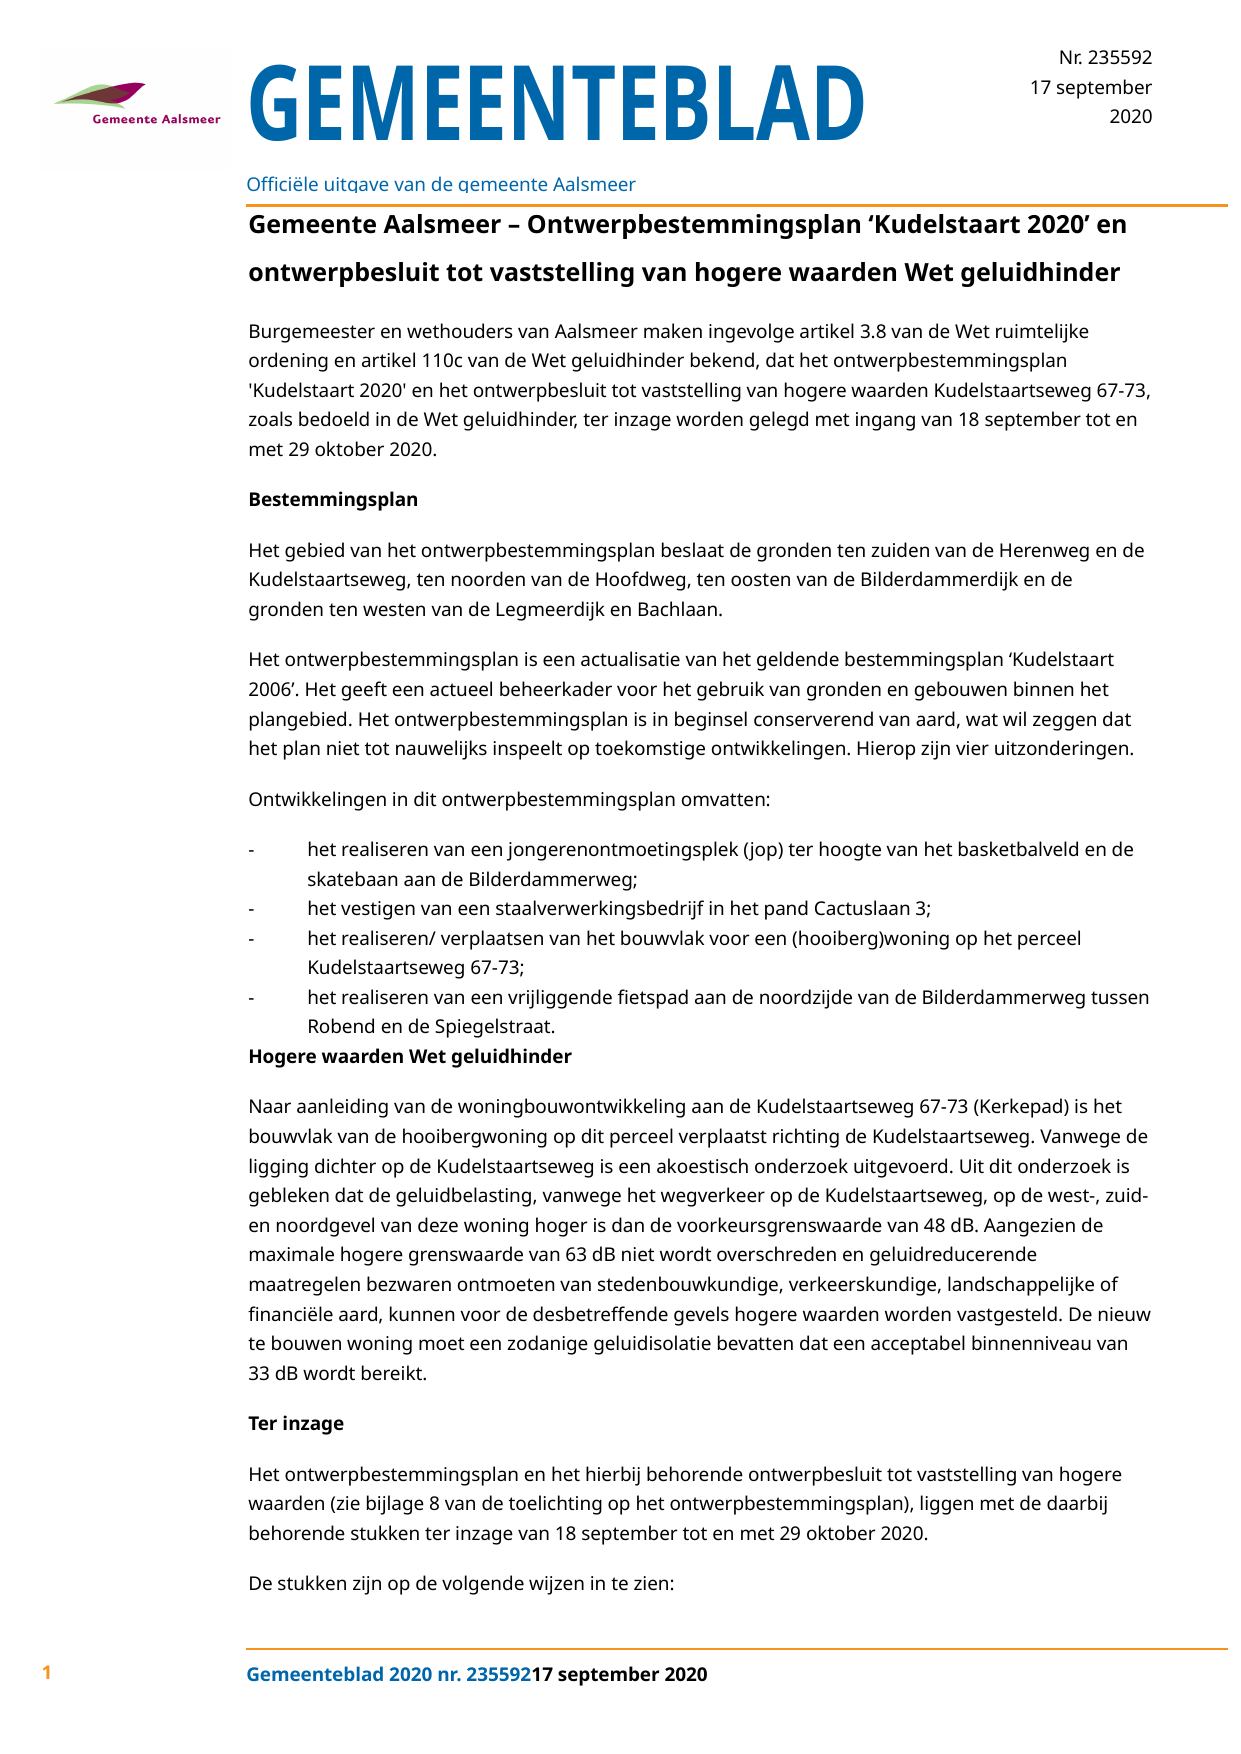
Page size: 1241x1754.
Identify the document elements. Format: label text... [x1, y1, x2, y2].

text Naar aanleiding van de woningbouwontwikkeling aan de Kudelstaartseweg 67-73 (Kerkepad) is het bouwvlak van de hooibergwoning op dit perceel verplaatst richting de Kudelstaartseweg. Vanwege de ligging dichter op de Kudelstaartseweg is een akoestisch onderzoek uitgevoerd. Uit dit onderzoek is gebleken dat de geluidbelasting, vanwege het wegverkeer op de Kudelstaartseweg, op de west-, zuid- en noordgevel van deze woning hoger is dan de voorkeursgrenswaarde van 48 dB. Aangezien de maximale hogere grenswaarde van 63 dB niet wordt overschreden en geluidreducerende maatregelen bezwaren ontmoeten van stedenbouwkundige, verkeerskundige, landschappelijke of financiële aard, kunnen voor de desbetreffende gevels hogere waarden worden vastgesteld. De nieuw te bouwen woning moet een zodanige geluidisolatie bevatten dat een acceptabel binnenniveau van 33 dB wordt bereikt. [248, 1094, 1152, 1386]
picture [41, 47, 231, 172]
text Gemeente Aalsmeer – Ontwerpbestemmingsplan ‘Kudelstaart 2020’ en ontwerpbesluit tot vaststelling van hogere waarden Wet geluidhinder [248, 207, 1152, 288]
text Het ontwerpbestemmingsplan en het hierbij behorende ontwerpbesluit tot vaststelling van hogere waarden (zie bijlage 8 van de toelichting op het ontwerpbestemmingsplan), liggen met de daarbij behorende stukken ter inzage van 18 september tot en met 29 oktober 2020. [248, 1461, 1152, 1546]
text Bestemmingsplan [248, 487, 1152, 512]
text Het gebied van het ontwerpbestemmingsplan beslaat de gronden ten zuiden van de Herenweg en de Kudelstaartseweg, ten noorden van de Hoofdweg, ten oosten van de Bilderdammerdijk en de gronden ten westen van de Legmeerdijk en Bachlaan. [248, 537, 1152, 622]
text De stukken zijn op de volgende wijzen in te zien: [248, 1570, 1152, 1596]
list het realiseren van een vrijliggende fietspad aan de noordzijde van de Bilderdammerweg tussen Robend en de Spiegelstraat. [248, 984, 1152, 1039]
list het realiseren van een jongerenontmoetingsplek (jop) ter hoogte van het basketbalveld en de skatebaan aan de Bilderdammerweg; [248, 836, 1152, 892]
text Ontwikkelingen in dit ontwerpbestemmingsplan omvatten: [248, 786, 1152, 812]
text Hogere waarden Wet geluidhinder [248, 1043, 1152, 1069]
text Burgemeester en wethouders van Aalsmeer maken ingevolge artikel 3.8 van de Wet ruimtelijke ordening en artikel 110c van de Wet geluidhinder bekend, dat het ontwerpbestemmingsplan 'Kudelstaart 2020' en het ontwerpbesluit tot vaststelling van hogere waarden Kudelstaartseweg 67-73, zoals bedoeld in de Wet geluidhinder, ter inzage worden gelegd met ingang van 18 september tot en met 29 oktober 2020. [248, 318, 1152, 462]
text Ter inzage [248, 1410, 1152, 1436]
list het vestigen van een staalverwerkingsbedrijf in het pand Cactuslaan 3; [248, 895, 1152, 921]
list het realiseren/ verplaatsen van het bouwvlak voor een (hooiberg)woning op het perceel Kudelstaartseweg 67-73; [248, 925, 1152, 980]
text Het ontwerpbestemmingsplan is een actualisatie van het geldende bestemmingsplan ‘Kudelstaart 2006’. Het geeft een actueel beheerkader voor het gebruik van gronden en gebouwen binnen het plangebied. Het ontwerpbestemmingsplan is in beginsel conserverend van aard, wat wil zeggen dat het plan niet tot nauwelijks inspeelt op toekomstige ontwikkelingen. Hierop zijn vier uitzonderingen. [248, 647, 1152, 761]
